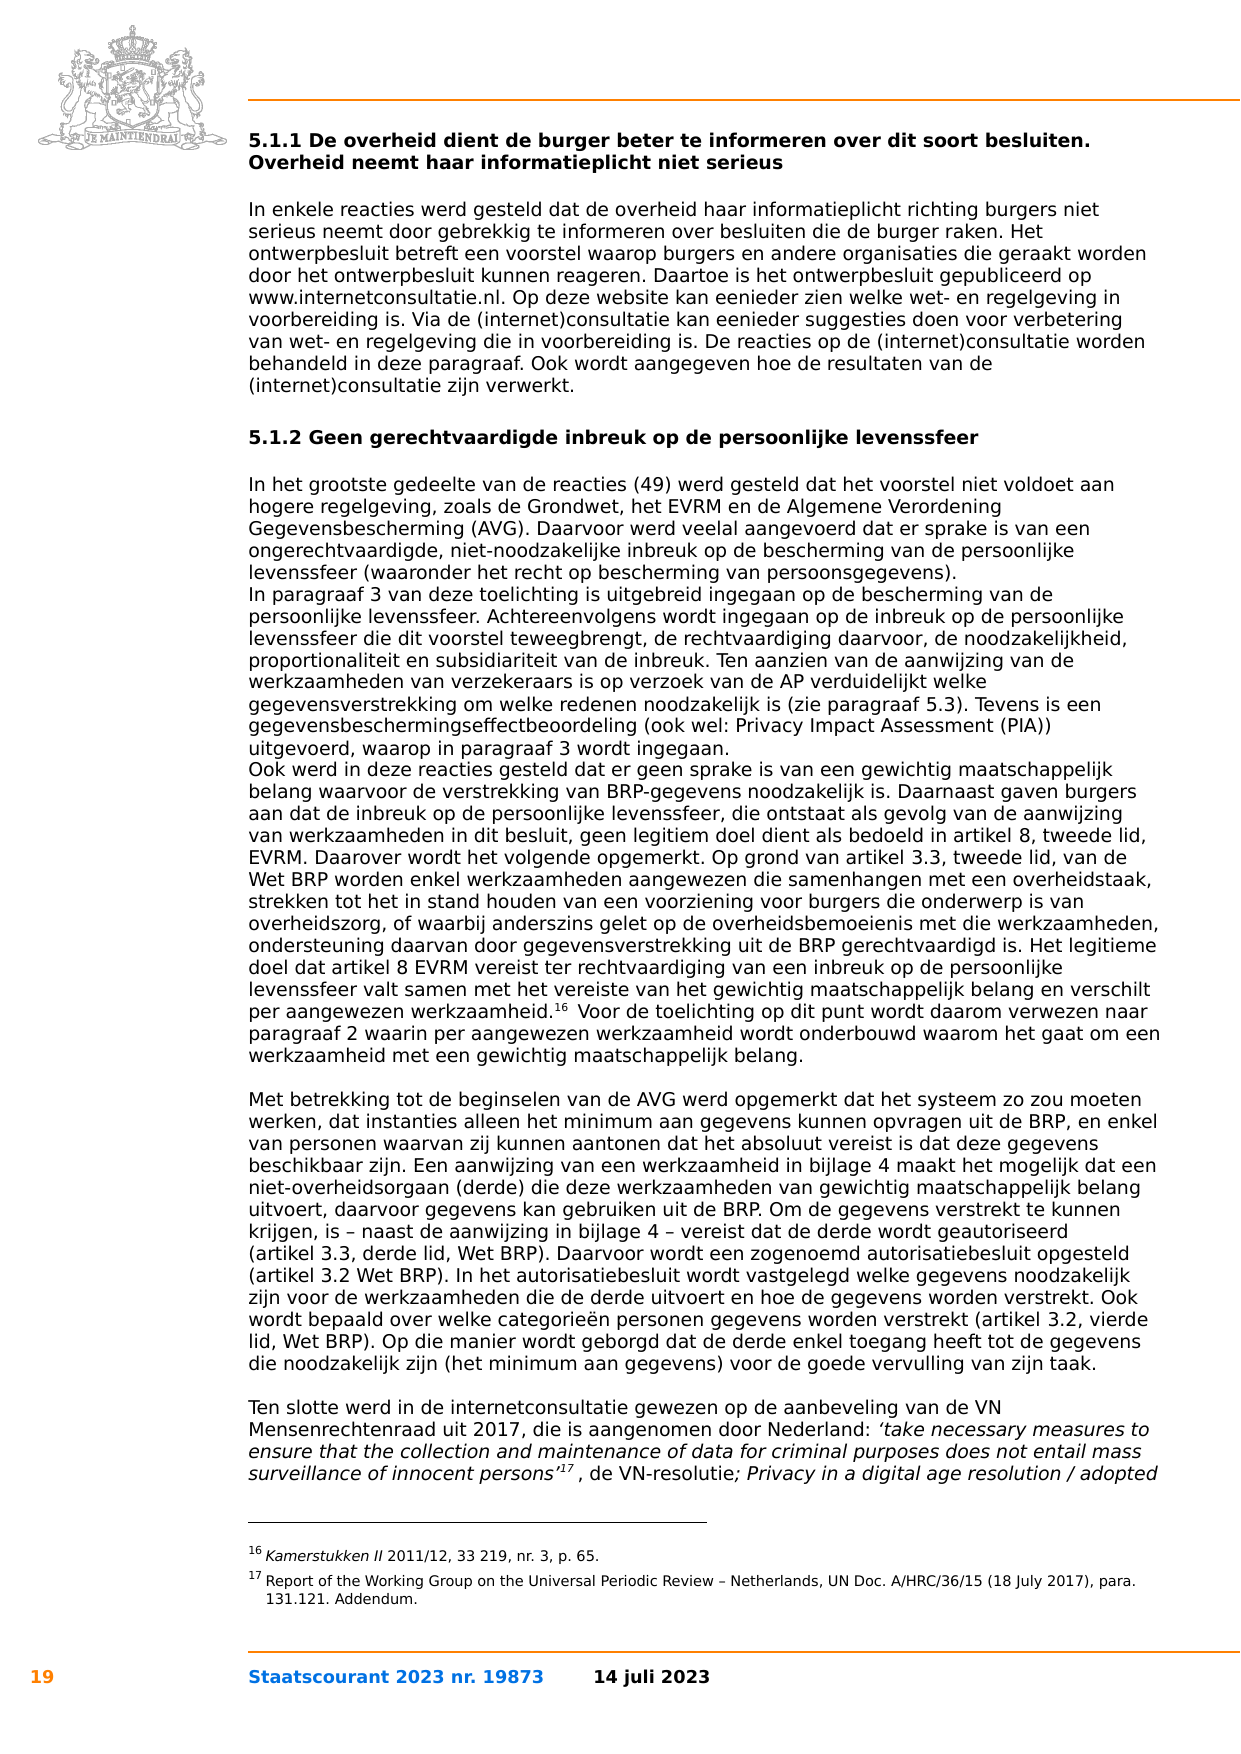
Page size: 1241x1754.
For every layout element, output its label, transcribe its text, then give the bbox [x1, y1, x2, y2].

text In het grootste gedeelte van de reacties (49) werd gesteld dat het voorstel niet voldoet aan hogere regelgeving, zoals de Grondwet, het EVRM en de Algemene Verordening Gegevensbescherming (AVG). Daarvoor werd veelal aangevoerd dat er sprake is van een ongerechtvaardigde, niet-noodzakelijke inbreuk op de bescherming van de persoonlijke levenssfeer (waaronder het recht op bescherming van persoonsgegevens). [248, 474, 1163, 583]
subtitle 5.1.2 Geen gerechtvaardigde inbreuk op de persoonlijke levenssfeer [248, 427, 1163, 449]
text Report of the Working Group on the Universal Periodic Review – Netherlands, UN Doc. A/HRC/36/15 (18 July 2017), para. 131.121. Addendum. [248, 1569, 1163, 1608]
picture [38, 25, 227, 150]
text Kamerstukken II 2011/12, 33 219, nr. 3, p. 65. [248, 1544, 1163, 1566]
subtitle 5.1.1 De overheid dient de burger beter te informeren over dit soort besluiten. Overheid neemt haar informatieplicht niet serieus [248, 130, 1163, 174]
text Met betrekking tot de beginselen van de AVG werd opgemerkt dat het systeem zo zou moeten werken, dat instanties alleen het minimum aan gegevens kunnen opvragen uit de BRP, en enkel van personen waarvan zij kunnen aantonen dat het absoluut vereist is dat deze gegevens beschikbaar zijn. Een aanwijzing van een werkzaamheid in bijlage 4 maakt het mogelijk dat een niet-overheidsorgaan (derde) die deze werkzaamheden van gewichtig maatschappelijk belang uitvoert, daarvoor gegevens kan gebruiken uit de BRP. Om de gegevens verstrekt te kunnen krijgen, is – naast de aanwijzing in bijlage 4 – vereist dat de derde wordt geautoriseerd (artikel 3.3, derde lid, Wet BRP). Daarvoor wordt een zogenoemd autorisatiebesluit opgesteld (artikel 3.2 Wet BRP). In het autorisatiebesluit wordt vastgelegd welke gegevens noodzakelijk zijn voor de werkzaamheden die de derde uitvoert en hoe de gegevens worden verstrekt. Ook wordt bepaald over welke categorieën personen gegevens worden verstrekt (artikel 3.2, vierde lid, Wet BRP). Op die manier wordt geborgd dat de derde enkel toegang heeft tot de gegevens die noodzakelijk zijn (het minimum aan gegevens) voor de goede vervulling van zijn taak. [248, 1089, 1163, 1375]
text Ten slotte werd in de internetconsultatie gewezen op de aanbeveling van de VN Mensenrechtenraad uit 2017, die is aangenomen door Nederland: ‘take necessary measures to ensure that the collection and maintenance of data for criminal purposes does not entail mass surveillance of innocent persons’, de VN-resolutie; Privacy in a digital age resolution / adopted [248, 1397, 1163, 1484]
text Ook werd in deze reacties gesteld dat er geen sprake is van een gewichtig maatschappelijk belang waarvoor de verstrekking van BRP-gegevens noodzakelijk is. Daarnaast gaven burgers aan dat de inbreuk op de persoonlijke levenssfeer, die ontstaat als gevolg van de aanwijzing van werkzaamheden in dit besluit, geen legitiem doel dient als bedoeld in artikel 8, tweede lid, EVRM. Daarover wordt het volgende opgemerkt. Op grond van artikel 3.3, tweede lid, van de Wet BRP worden enkel werkzaamheden aangewezen die samenhangen met een overheidstaak, strekken tot het in stand houden van een voorziening voor burgers die onderwerp is van overheidszorg, of waarbij anderszins gelet op de overheidsbemoeienis met die werkzaamheden, ondersteuning daarvan door gegevensverstrekking uit de BRP gerechtvaardigd is. Het legitieme doel dat artikel 8 EVRM vereist ter rechtvaardiging van een inbreuk op de persoonlijke levenssfeer valt samen met het vereiste van het gewichtig maatschappelijk belang en verschilt per aangewezen werkzaamheid. Voor de toelichting op dit punt wordt daarom verwezen naar paragraaf 2 waarin per aangewezen werkzaamheid wordt onderbouwd waarom het gaat om een werkzaamheid met een gewichtig maatschappelijk belang. [248, 759, 1163, 1067]
text In enkele reacties werd gesteld dat de overheid haar informatieplicht richting burgers niet serieus neemt door gebrekkig te informeren over besluiten die de burger raken. Het ontwerpbesluit betreft een voorstel waarop burgers en andere organisaties die geraakt worden door het ontwerpbesluit kunnen reageren. Daartoe is het ontwerpbesluit gepubliceerd op www.internetconsultatie.nl. Op deze website kan eenieder zien welke wet- en regelgeving in voorbereiding is. Via de (internet)consultatie kan eenieder suggesties doen voor verbetering van wet- en regelgeving die in voorbereiding is. De reacties op de (internet)consultatie worden behandeld in deze paragraaf. Ook wordt aangegeven hoe de resultaten van de (internet)consultatie zijn verwerkt. [248, 199, 1163, 397]
text In paragraaf 3 van deze toelichting is uitgebreid ingegaan op de bescherming van de persoonlijke levenssfeer. Achtereenvolgens wordt ingegaan op de inbreuk op de persoonlijke levenssfeer die dit voorstel teweegbrengt, de rechtvaardiging daarvoor, de noodzakelijkheid, proportionaliteit en subsidiariteit van de inbreuk. Ten aanzien van de aanwijzing van de werkzaamheden van verzekeraars is op verzoek van de AP verduidelijkt welke gegevensverstrekking om welke redenen noodzakelijk is (zie paragraaf 5.3). Tevens is een gegevensbeschermingseffectbeoordeling (ook wel: Privacy Impact Assessment (PIA)) uitgevoerd, waarop in paragraaf 3 wordt ingegaan. [248, 583, 1163, 759]
